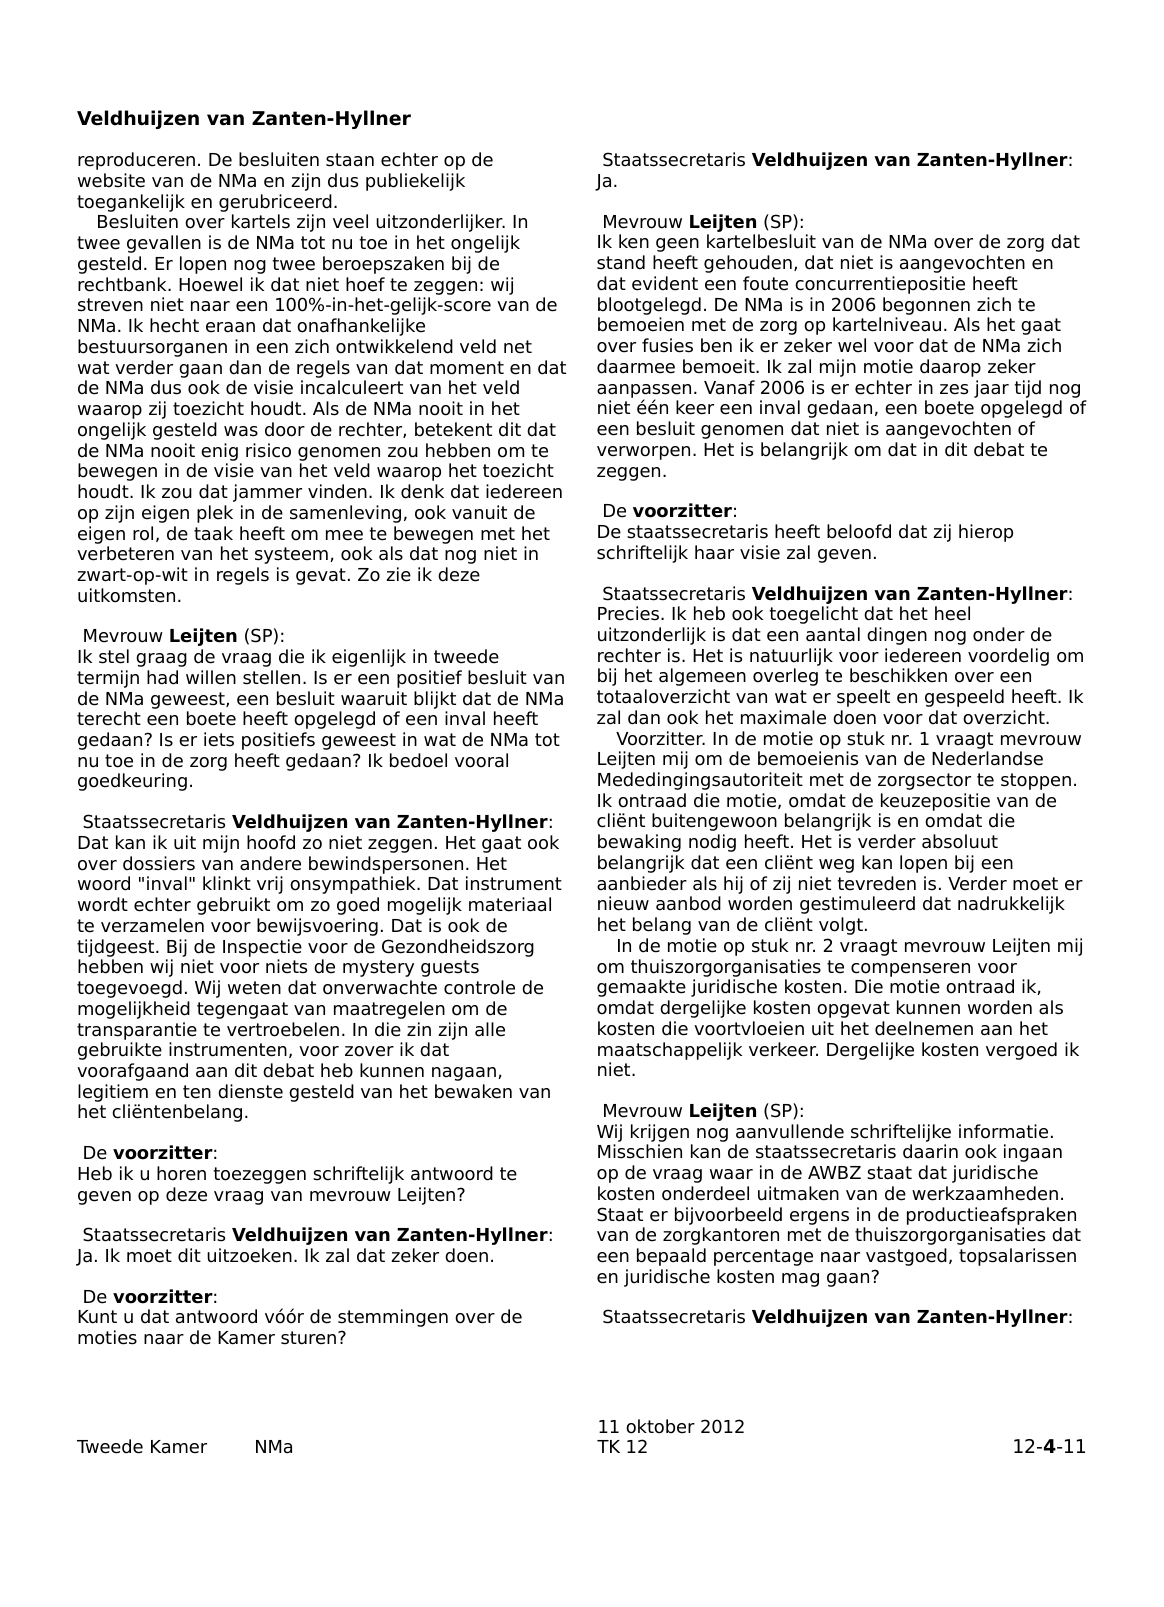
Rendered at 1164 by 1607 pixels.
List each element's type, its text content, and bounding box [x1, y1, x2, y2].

text Mevrouw Leijten (SP): [596, 1101, 1087, 1122]
text De voorzitter: [596, 501, 1087, 522]
text De voorzitter: [77, 1287, 567, 1307]
text Ja. Ik moet dit uitzoeken. Ik zal dat zeker doen. [77, 1246, 567, 1267]
text Precies. Ik heb ook toegelicht dat het heel uitzonderlijk is dat een aantal dingen nog onder de rechter is. Het is natuurlijk voor iedereen voordelig om bij het algemeen overleg te beschikken over een totaaloverzicht van wat er speelt en gespeeld heeft. Ik zal dan ook het maximale doen voor dat overzicht. [596, 604, 1087, 728]
text Ja. [596, 171, 1087, 192]
text Heb ik u horen toezeggen schriftelijk antwoord te geven op deze vraag van mevrouw Leijten? [77, 1164, 567, 1205]
text Besluiten over kartels zijn veel uitzonderlijker. In twee gevallen is de NMa tot nu toe in het ongelijk gesteld. Er lopen nog twee beroepszaken bij de rechtbank. Hoewel ik dat niet hoef te zeggen: wij streven niet naar een 100%-in-het-gelijk-score van de NMa. Ik hecht eraan dat onafhankelijke bestuursorganen in een zich ontwikkelend veld net wat verder gaan dan de regels van dat moment en dat de NMa dus ook de visie incalculeert van het veld waarop zij toezicht houdt. Als de NMa nooit in het ongelijk gesteld was door de rechter, betekent dit dat de NMa nooit enig risico genomen zou hebben om te bewegen in de visie van het veld waarop het toezicht houdt. Ik zou dat jammer vinden. Ik denk dat iedereen op zijn eigen plek in de samenleving, ook vanuit de eigen rol, de taak heeft om mee te bewegen met het verbeteren van het systeem, ook als dat nog niet in zwart-op-wit in regels is gevat. Zo zie ik deze uitkomsten. [77, 212, 567, 606]
text De staatssecretaris heeft beloofd dat zij hierop schriftelijk haar visie zal geven. [596, 522, 1087, 563]
text Dat kan ik uit mijn hoofd zo niet zeggen. Het gaat ook over dossiers van andere bewindspersonen. Het woord "inval" klinkt vrij onsympathiek. Dat instrument wordt echter gebruikt om zo goed mogelijk materiaal te verzamelen voor bewijsvoering. Dat is ook de tijdgeest. Bij de Inspectie voor de Gezondheidszorg hebben wij niet voor niets de mystery guests toegevoegd. Wij weten dat onverwachte controle de mogelijkheid tegengaat van maatregelen om de transparantie te vertroebelen. In die zin zijn alle gebruikte instrumenten, voor zover ik dat voorafgaand aan dit debat heb kunnen nagaan, legitiem en ten dienste gesteld van het bewaken van het cliëntenbelang. [77, 833, 567, 1123]
text De voorzitter: [77, 1143, 567, 1164]
text Mevrouw Leijten (SP): [596, 212, 1087, 232]
text Staatssecretaris Veldhuijzen van Zanten-Hyllner: [596, 583, 1087, 604]
text Mevrouw Leijten (SP): [77, 626, 567, 647]
text Wij krijgen nog aanvullende schriftelijke informatie. Misschien kan de staatssecretaris daarin ook ingaan op de vraag waar in de AWBZ staat dat juridische kosten onderdeel uitmaken van de werkzaamheden. Staat er bijvoorbeeld ergens in de productieafspraken van de zorgkantoren met de thuiszorgorganisaties dat een bepaald percentage naar vastgoed, topsalarissen en juridische kosten mag gaan? [596, 1122, 1087, 1287]
text Ik ken geen kartelbesluit van de NMa over de zorg dat stand heeft gehouden, dat niet is aangevochten en dat evident een foute concurrentiepositie heeft blootgelegd. De NMa is in 2006 begonnen zich te bemoeien met de zorg op kartelniveau. Als het gaat over fusies ben ik er zeker wel voor dat de NMa zich daarmee bemoeit. Ik zal mijn motie daarop zeker aanpassen. Vanaf 2006 is er echter in zes jaar tijd nog niet één keer een inval gedaan, een boete opgelegd of een besluit genomen dat niet is aangevochten of verworpen. Het is belangrijk om dat in dit debat te zeggen. [596, 232, 1087, 481]
text Staatssecretaris Veldhuijzen van Zanten-Hyllner: [77, 1225, 567, 1246]
text In de motie op stuk nr. 2 vraagt mevrouw Leijten mij om thuiszorgorganisaties te compenseren voor gemaakte juridische kosten. Die motie ontraad ik, omdat dergelijke kosten opgevat kunnen worden als kosten die voortvloeien uit het deelnemen aan het maatschappelijk verkeer. Dergelijke kosten vergoed ik niet. [596, 936, 1087, 1081]
text Staatssecretaris Veldhuijzen van Zanten-Hyllner: [77, 812, 567, 833]
text Voorzitter. In de motie op stuk nr. 1 vraagt mevrouw Leijten mij om de bemoeienis van de Nederlandse Mededingingsautoriteit met de zorgsector te stoppen. Ik ontraad die motie, omdat de keuzepositie van de cliënt buitengewoon belangrijk is en omdat die bewaking nodig heeft. Het is verder absoluut belangrijk dat een cliënt weg kan lopen bij een aanbieder als hij of zij niet tevreden is. Verder moet er nieuw aanbod worden gestimuleerd dat nadrukkelijk het belang van de cliënt volgt. [596, 728, 1087, 936]
text Staatssecretaris Veldhuijzen van Zanten-Hyllner: [596, 1307, 1087, 1328]
text Kunt u dat antwoord vóór de stemmingen over de moties naar de Kamer sturen? [77, 1307, 567, 1349]
text Ik stel graag de vraag die ik eigenlijk in tweede termijn had willen stellen. Is er een positief besluit van de NMa geweest, een besluit waaruit blijkt dat de NMa terecht een boete heeft opgelegd of een inval heeft gedaan? Is er iets positiefs geweest in wat de NMa tot nu toe in de zorg heeft gedaan? Ik bedoel vooral goedkeuring. [77, 647, 567, 792]
text Staatssecretaris Veldhuijzen van Zanten-Hyllner: [596, 150, 1087, 171]
text reproduceren. De besluiten staan echter op de website van de NMa en zijn dus publiekelijk toegankelijk en gerubriceerd. [77, 150, 567, 212]
